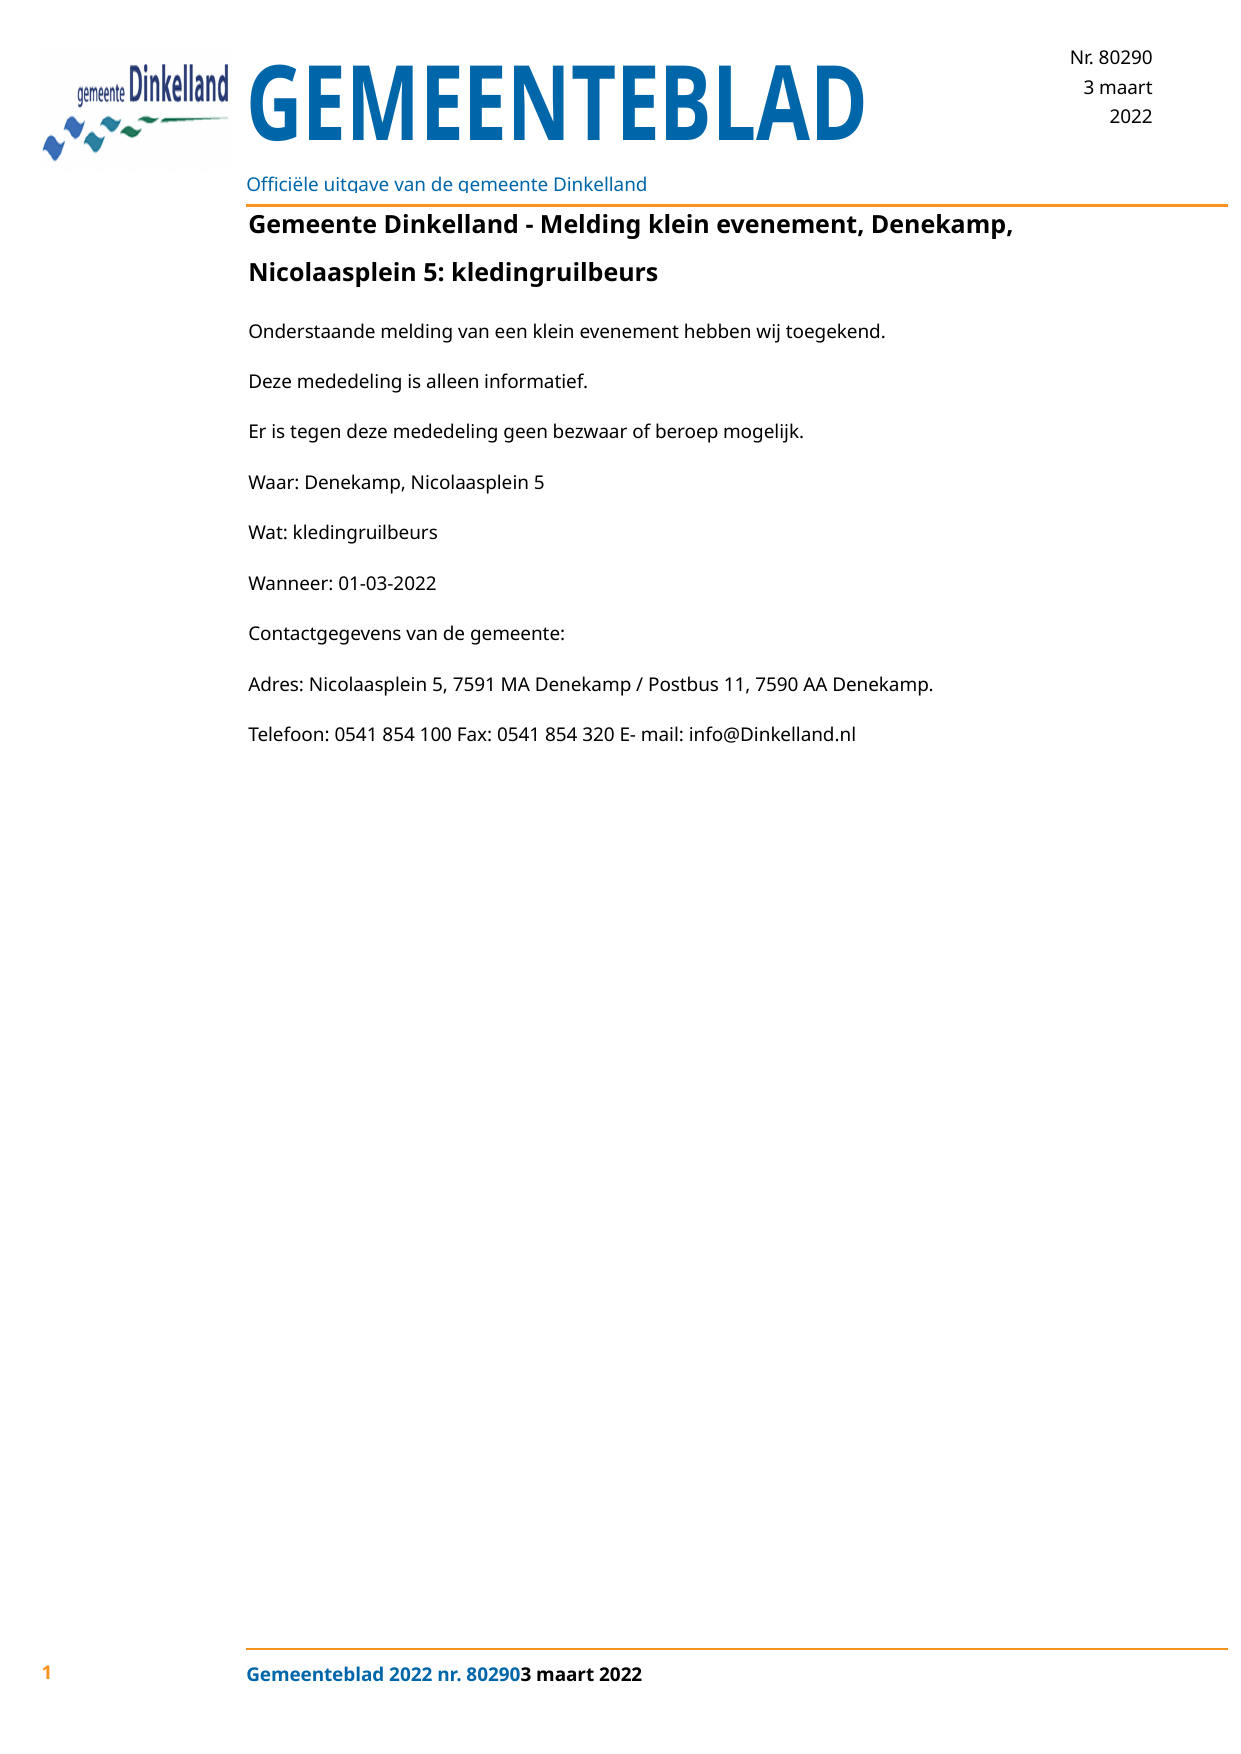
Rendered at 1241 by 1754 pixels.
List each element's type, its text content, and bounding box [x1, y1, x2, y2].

text Onderstaande melding van een klein evenement hebben wij toegekend. [248, 318, 1152, 344]
text Contactgegevens van de gemeente: [248, 620, 1152, 646]
text Gemeente Dinkelland - Melding klein evenement, Denekamp, Nicolaasplein 5: kledingruilbeurs [248, 207, 1152, 288]
text Wat: kledingruilbeurs [248, 519, 1152, 545]
picture [41, 47, 231, 172]
text Adres: Nicolaasplein 5, 7591 MA Denekamp / Postbus 11, 7590 AA Denekamp. [248, 671, 1152, 697]
text Telefoon: 0541 854 100 Fax: 0541 854 320 E- mail: info@Dinkelland.nl [248, 721, 1152, 747]
text Waar: Denekamp, Nicolaasplein 5 [248, 469, 1152, 495]
text Er is tegen deze mededeling geen bezwaar of beroep mogelijk. [248, 419, 1152, 444]
text Deze mededeling is alleen informatief. [248, 368, 1152, 394]
text Wanneer: 01-03-2022 [248, 570, 1152, 596]
